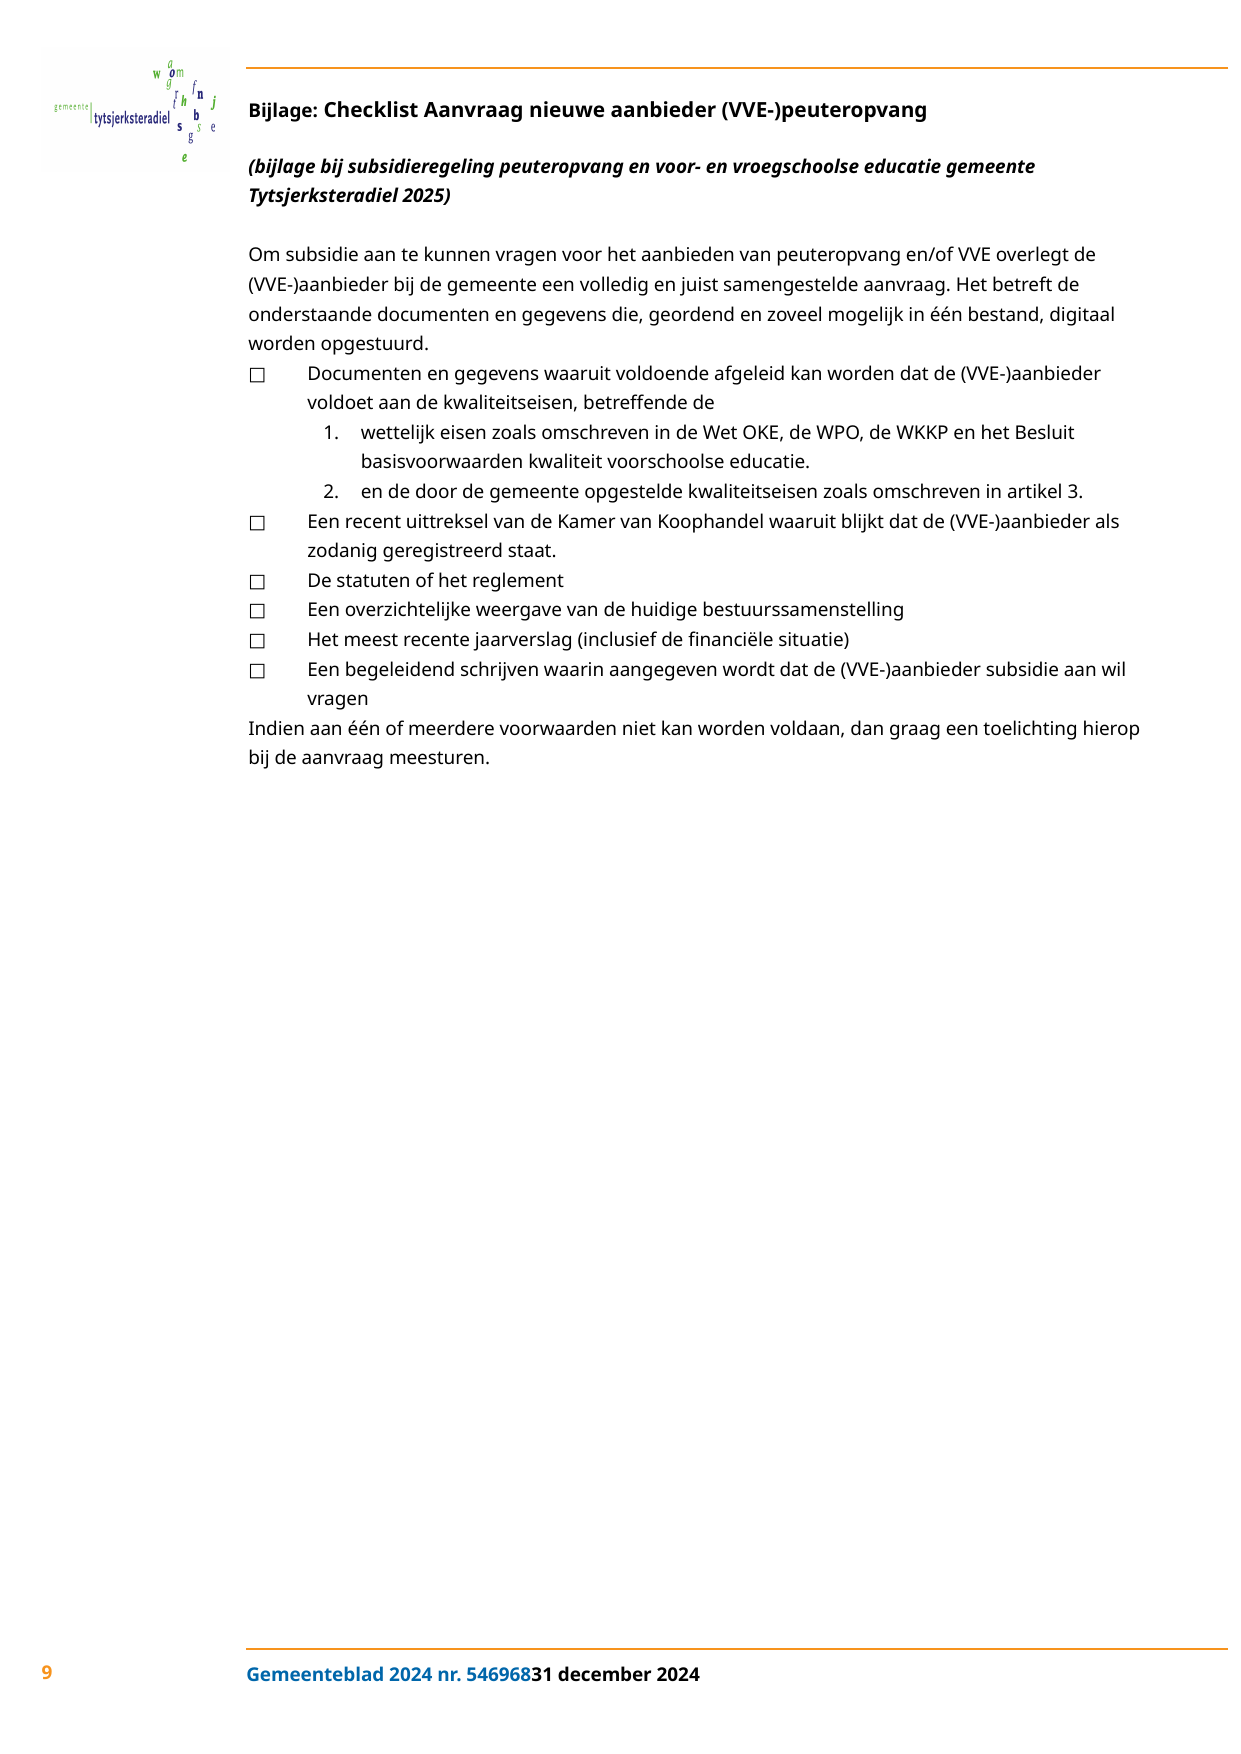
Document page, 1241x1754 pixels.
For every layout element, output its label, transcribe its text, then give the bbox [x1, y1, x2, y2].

text (bijlage bij subsidieregeling peuteropvang en voor- en vroegschoolse educatie gemeente Tytsjerksteradiel 2025) [248, 153, 1152, 208]
text Indien aan één of meerdere voorwaarden niet kan worden voldaan, dan graag een toelichting hierop bij de aanvraag meesturen. [248, 715, 1152, 770]
list en de door de gemeente opgestelde kwaliteitseisen zoals omschreven in artikel 3. [323, 478, 1152, 504]
text Om subsidie aan te kunnen vragen voor het aanbieden van peuteropvang en/of VVE overlegt de (VVE-)aanbieder bij de gemeente een volledig en juist samengestelde aanvraag. Het betreft de onderstaande documenten en gegevens die, geordend en zoveel mogelijk in één bestand, digitaal worden opgestuurd. [248, 242, 1152, 356]
list Een overzichtelijke weergave van de huidige bestuurssamenstelling [248, 597, 1152, 622]
list Een begeleidend schrijven waarin aangegeven wordt dat de (VVE-)aanbieder subsidie aan wil vragen [248, 656, 1152, 711]
list De statuten of het reglement [248, 567, 1152, 593]
picture [41, 47, 231, 172]
text Bijlage: Checklist Aanvraag nieuwe aanbieder (VVE-)peuteropvang [248, 95, 1152, 123]
list Het meest recente jaarverslag (inclusief de financiële situatie) [248, 626, 1152, 652]
list wettelijk eisen zoals omschreven in de Wet OKE, de WPO, de WKKP en het Besluit basisvoorwaarden kwaliteit voorschoolse educatie. [323, 419, 1152, 474]
list Een recent uittreksel van de Kamer van Koophandel waaruit blijkt dat de (VVE-)aanbieder als zodanig geregistreerd staat. [248, 508, 1152, 563]
list Documenten en gegevens waaruit voldoende afgeleid kan worden dat de (VVE-)aanbieder voldoet aan de kwaliteitseisen, betreffende de [248, 360, 1152, 415]
